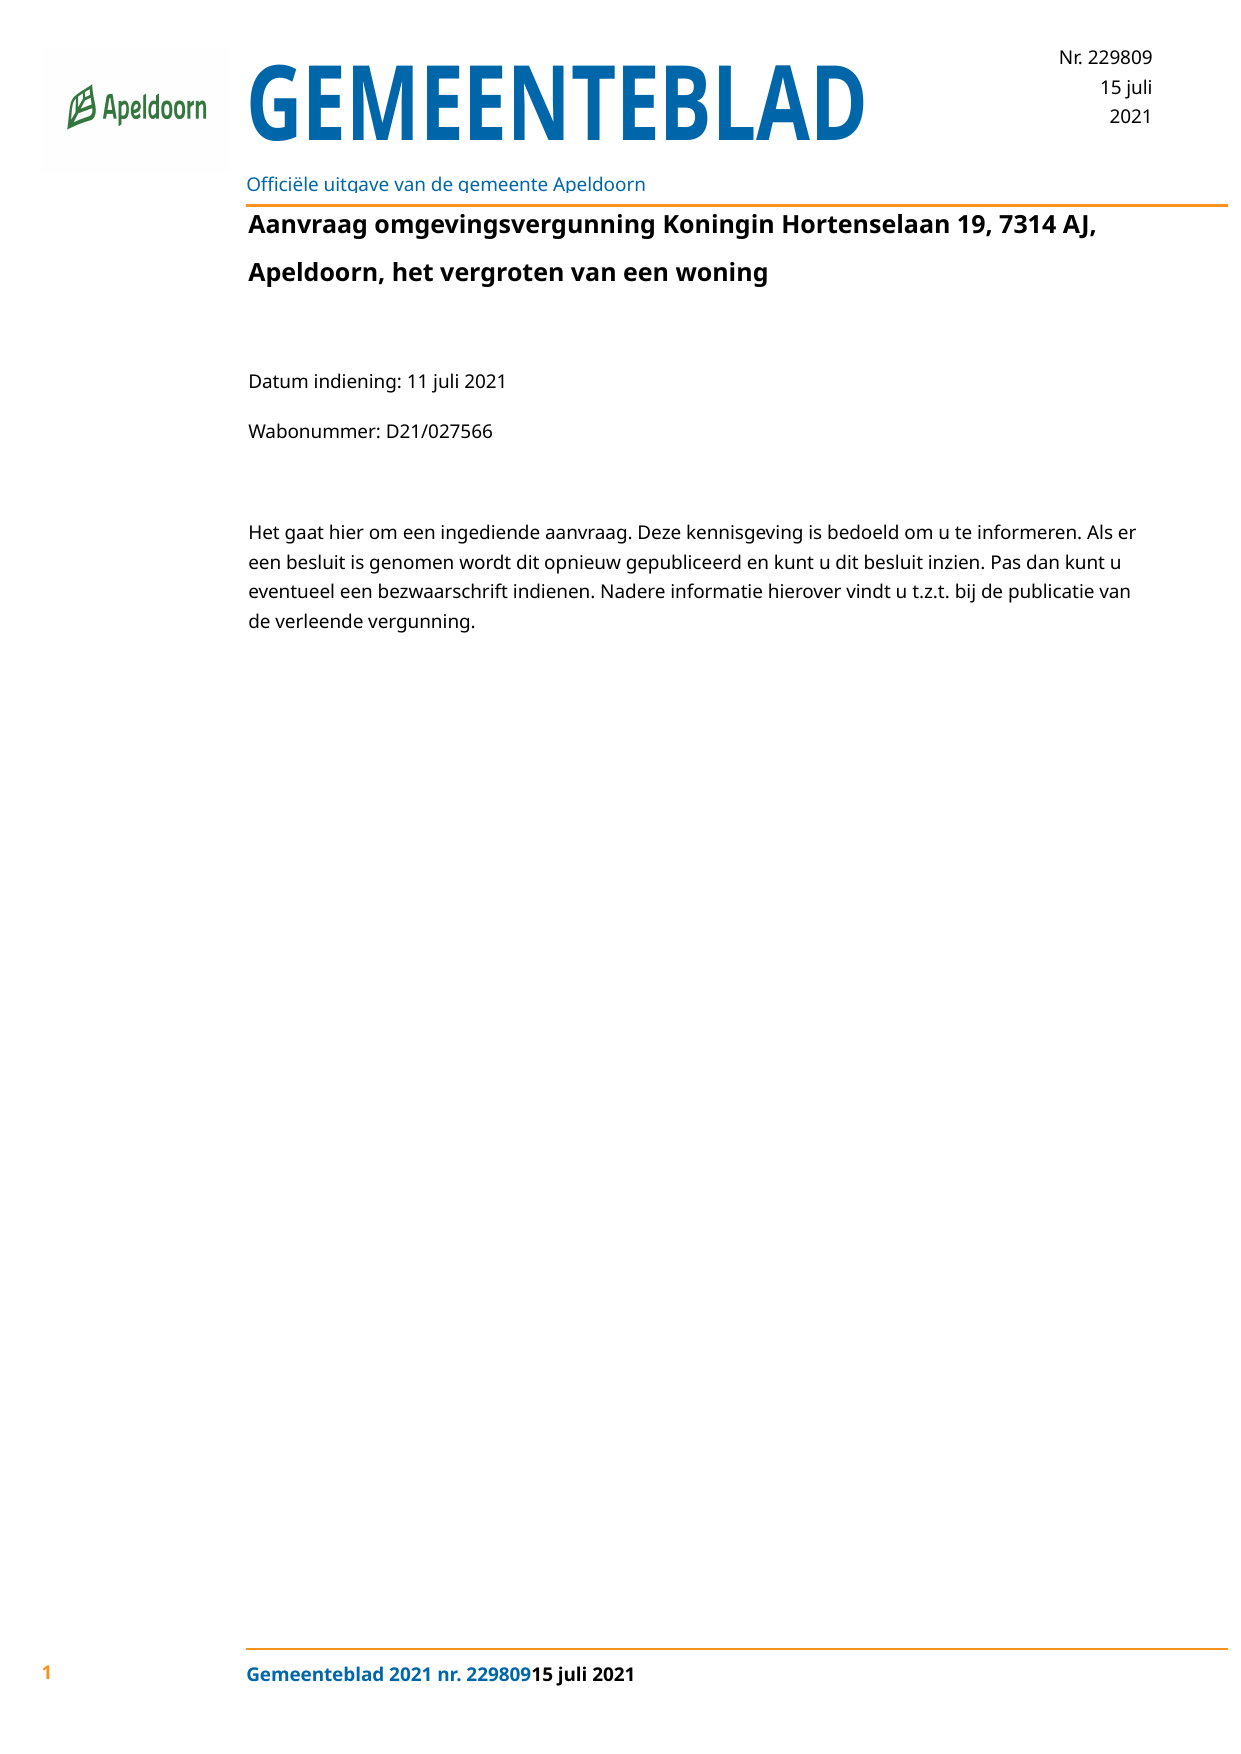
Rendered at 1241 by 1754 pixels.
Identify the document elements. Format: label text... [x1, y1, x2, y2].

picture [41, 47, 231, 172]
text Aanvraag omgevingsvergunning Koningin Hortenselaan 19, 7314 AJ, Apeldoorn, het vergroten van een woning [248, 207, 1152, 288]
text Datum indiening: 11 juli 2021 [248, 368, 1152, 394]
text Wabonummer: D21/027566 [248, 419, 1152, 444]
text Het gaat hier om een ingediende aanvraag. Deze kennisgeving is bedoeld om u te informeren. Als er een besluit is genomen wordt dit opnieuw gepubliceerd en kunt u dit besluit inzien. Pas dan kunt u eventueel een bezwaarschrift indienen. Nadere informatie hierover vindt u t.z.t. bij de publicatie van de verleende vergunning. [248, 519, 1152, 634]
